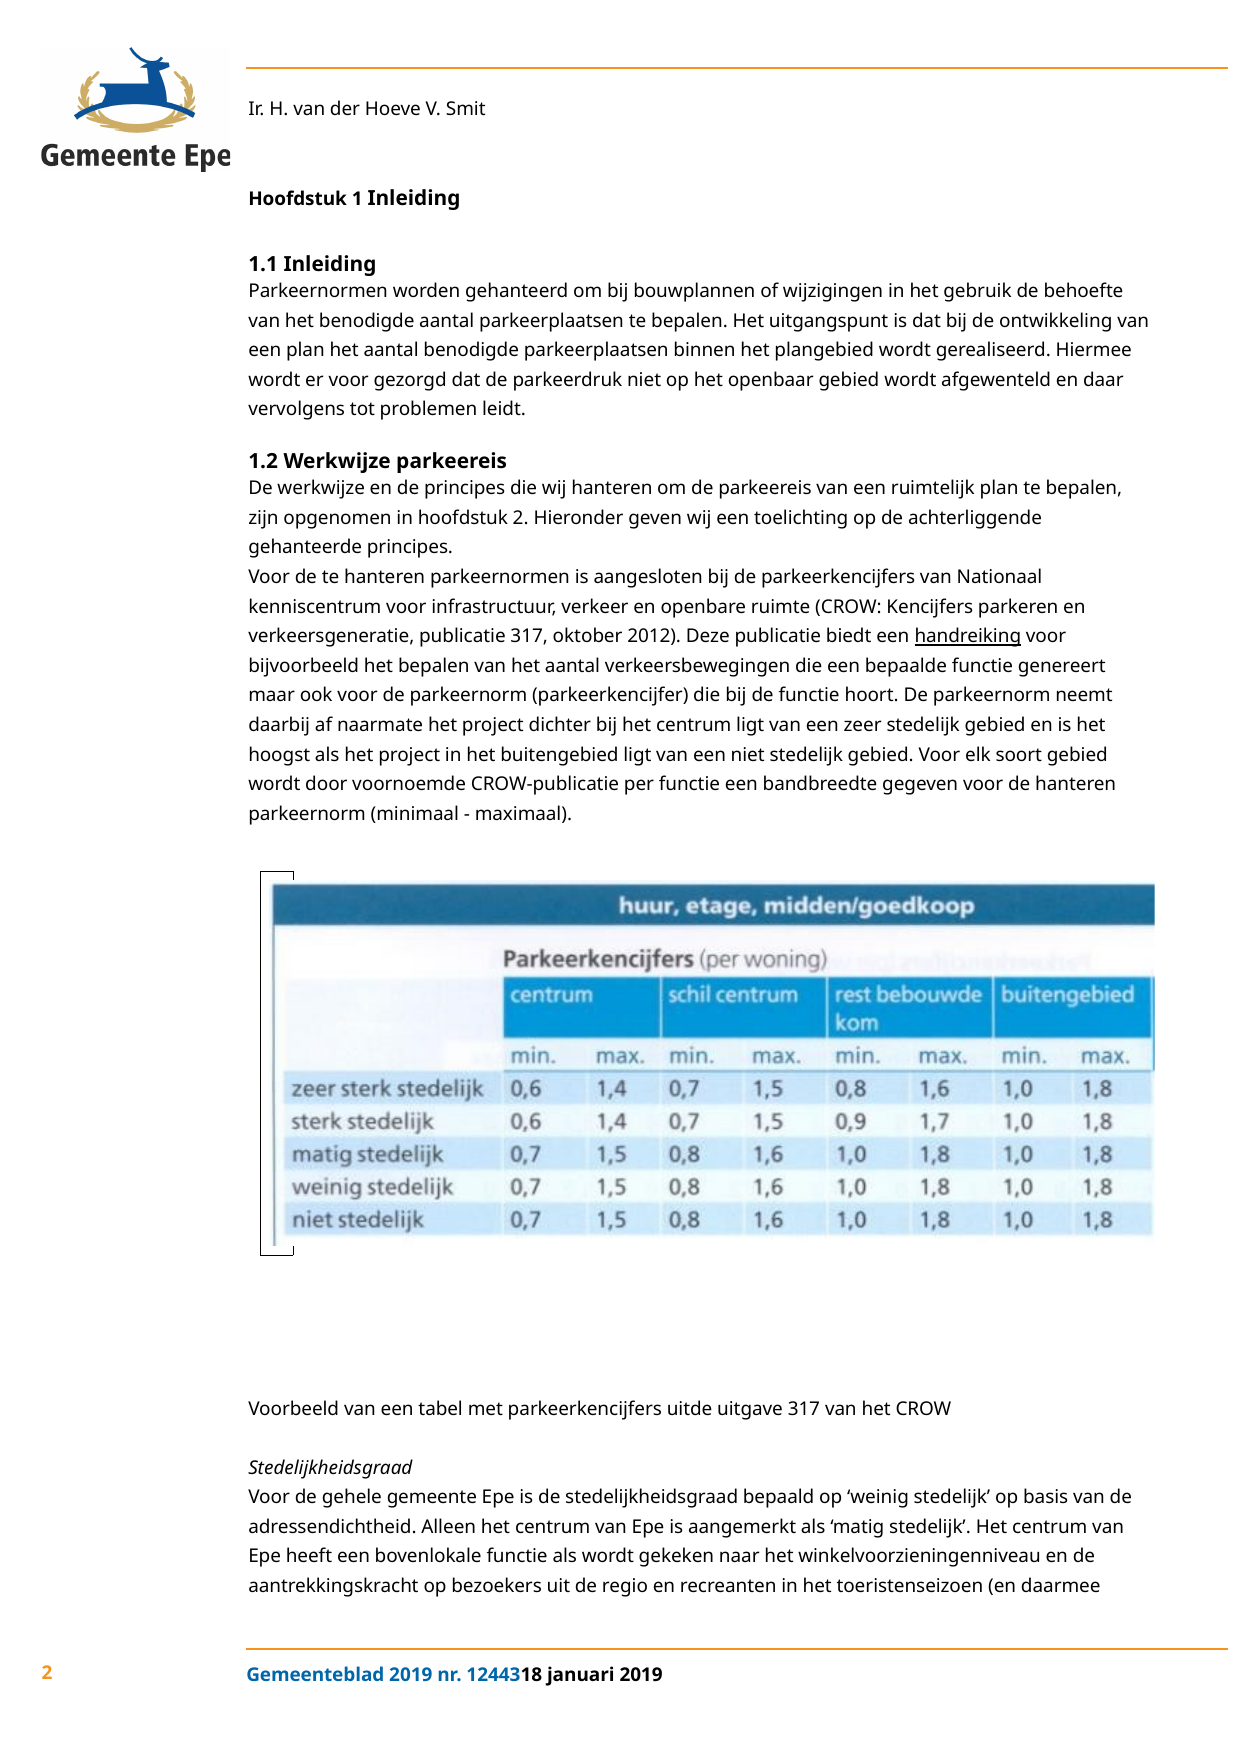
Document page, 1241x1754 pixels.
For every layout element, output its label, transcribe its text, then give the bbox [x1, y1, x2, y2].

text Hoofdstuk 1 Inleiding [248, 183, 1152, 212]
text Parkeernormen worden gehanteerd om bij bouwplannen of wijzigingen in het gebruik de behoefte van het benodigde aantal parkeerplaatsen te bepalen. Het uitgangspunt is dat bij de ontwikkeling van een plan het aantal benodigde parkeerplaatsen binnen het plangebied wordt gerealiseerd. Hiermee wordt er voor gezorgd dat de parkeerdruk niet op het openbaar gebied wordt afgewenteld en daar vervolgens tot problemen leidt. [248, 277, 1152, 421]
text 1.1 Inleiding [248, 249, 1152, 277]
text Voor de gehele gemeente Epe is de stedelijkheidsgraad bepaald op ‘weinig stedelijk’ op basis van de adressendichtheid. Alleen het centrum van Epe is aangemerkt als ‘matig stedelijk’. Het centrum van Epe heeft een bovenlokale functie als wordt gekeken naar het winkelvoorzieningenniveau en de aantrekkingskracht op bezoekers uit de regio en recreanten in het toeristenseizoen (en daarmee [248, 1483, 1152, 1598]
picture [268, 880, 1155, 1246]
text Voorbeeld van een tabel met parkeerkencijfers uitde uitgave 317 van het CROW [248, 1395, 1152, 1420]
text Voor de te hanteren parkeernormen is aangesloten bij de parkeerkencijfers van Nationaal kenniscentrum voor infrastructuur, verkeer en openbare ruimte (CROW: Kencijfers parkeren en verkeersgeneratie, publicatie 317, oktober 2012). Deze publicatie biedt een handreiking voor bijvoorbeeld het bepalen van het aantal verkeersbewegingen die een bepaalde functie genereert maar ook voor de parkeernorm (parkeerkencijfer) die bij de functie hoort. De parkeernorm neemt daarbij af naarmate het project dichter bij het centrum ligt van een zeer stedelijk gebied en is het hoogst als het project in het buitengebied ligt van een niet stedelijk gebied. Voor elk soort gebied wordt door voornoemde CROW-publicatie per functie een bandbreedte gegeven voor de hanteren parkeernorm (minimaal - maximaal). [248, 563, 1152, 826]
text Stedelijkheidsgraad [248, 1454, 1152, 1479]
text 1.2 Werkwijze parkeereis [248, 446, 1152, 474]
picture [41, 47, 231, 172]
text Ir. H. van der Hoeve V. Smit [248, 95, 1152, 121]
text De werkwijze en de principes die wij hanteren om de parkeereis van een ruimtelijk plan te bepalen, zijn opgenomen in hoofdstuk 2. Hieronder geven wij een toelichting op de achterliggende gehanteerde principes. [248, 474, 1152, 559]
